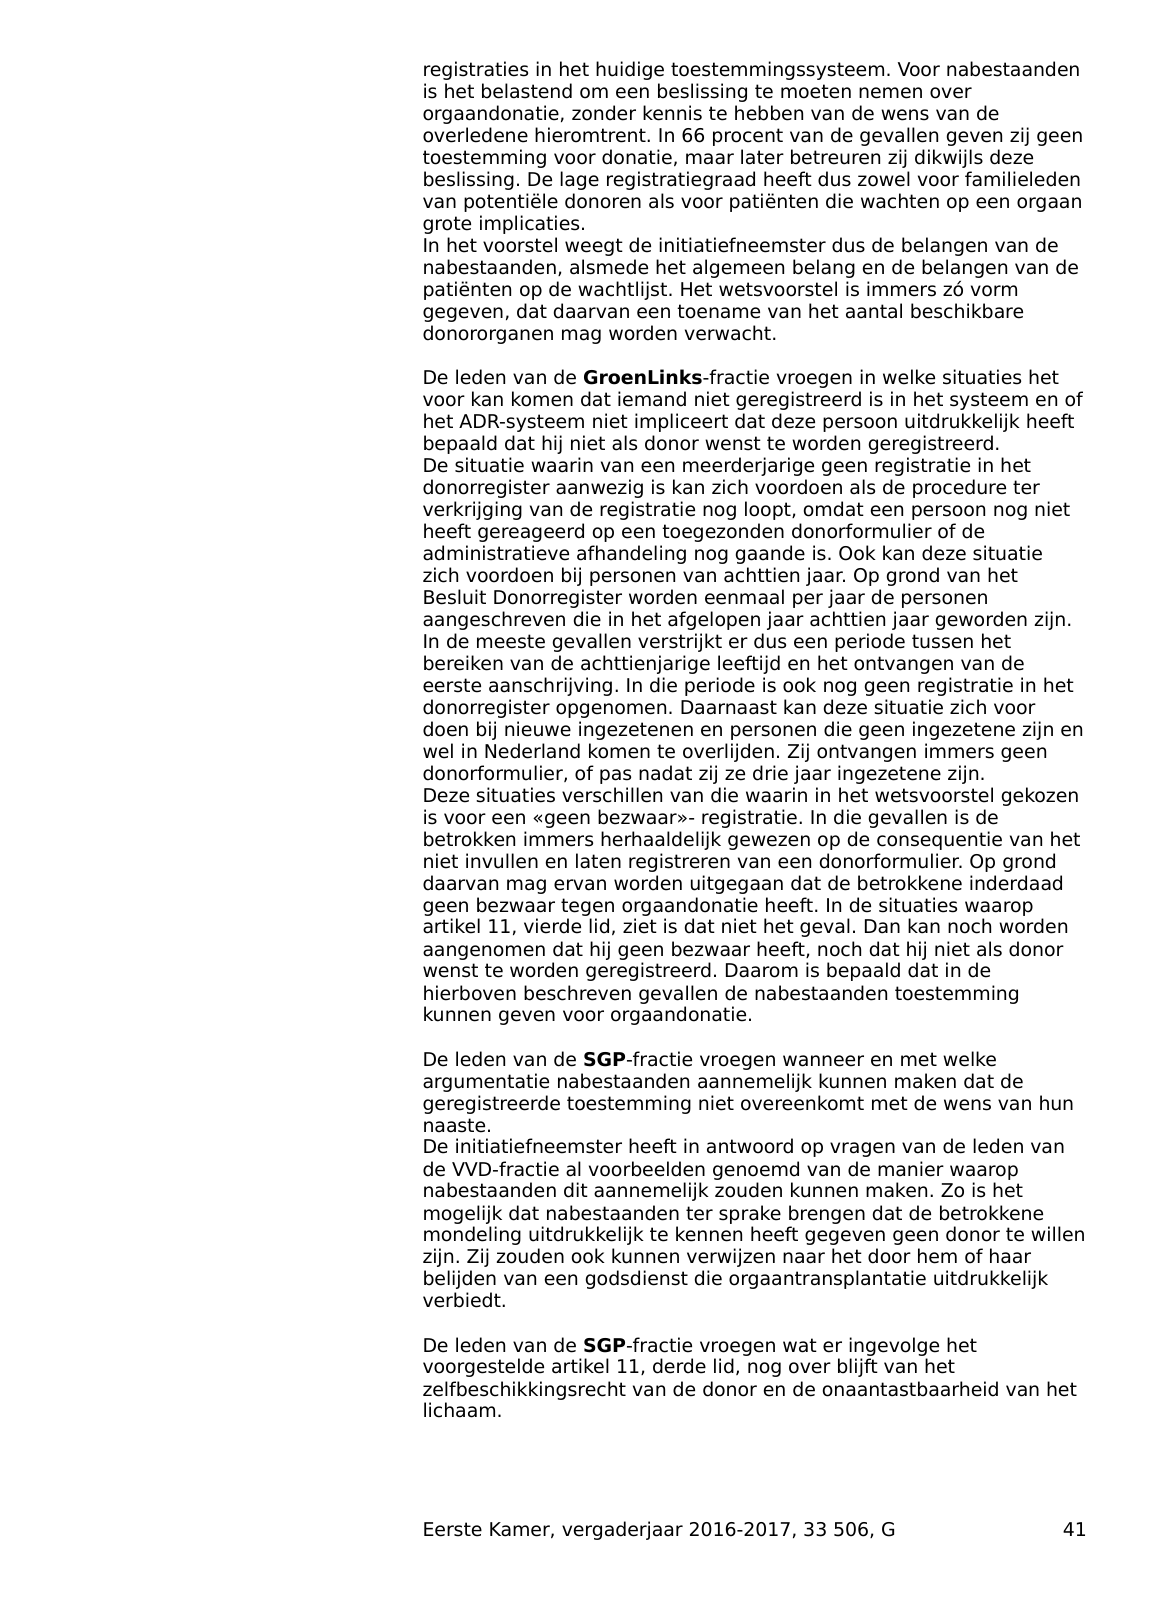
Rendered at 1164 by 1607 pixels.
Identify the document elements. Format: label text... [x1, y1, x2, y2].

text De leden van de SGP-fractie vroegen wanneer en met welke argumentatie nabestaanden aannemelijk kunnen maken dat de geregistreerde toestemming niet overeenkomt met de wens van hun naaste. [422, 1048, 1087, 1136]
text De leden van de SGP-fractie vroegen wat er ingevolge het voorgestelde artikel 11, derde lid, nog over blijft van het zelfbeschikkingsrecht van de donor en de onaantastbaarheid van het lichaam. [422, 1334, 1087, 1422]
text Deze situaties verschillen van die waarin in het wetsvoorstel gekozen is voor een «geen bezwaar»- registratie. In die gevallen is de betrokken immers herhaaldelijk gewezen op de consequentie van het niet invullen en laten registreren van een donorformulier. Op grond daarvan mag ervan worden uitgegaan dat de betrokkene inderdaad geen bezwaar tegen orgaandonatie heeft. In de situaties waarop artikel 11, vierde lid, ziet is dat niet het geval. Dan kan noch worden aangenomen dat hij geen bezwaar heeft, noch dat hij niet als donor wenst te worden geregistreerd. Daarom is bepaald dat in de hierboven beschreven gevallen de nabestaanden toestemming kunnen geven voor orgaandonatie. [422, 784, 1087, 1026]
text De leden van de GroenLinks-fractie vroegen in welke situaties het voor kan komen dat iemand niet geregistreerd is in het systeem en of het ADR-systeem niet impliceert dat deze persoon uitdrukkelijk heeft bepaald dat hij niet als donor wenst te worden geregistreerd. [422, 367, 1087, 455]
text registraties in het huidige toestemmingssysteem. Voor nabestaanden is het belastend om een beslissing te moeten nemen over orgaandonatie, zonder kennis te hebben van de wens van de overledene hieromtrent. In 66 procent van de gevallen geven zij geen toestemming voor donatie, maar later betreuren zij dikwijls deze beslissing. De lage registratiegraad heeft dus zowel voor familieleden van potentiële donoren als voor patiënten die wachten op een orgaan grote implicaties. [422, 59, 1087, 235]
text De situatie waarin van een meerderjarige geen registratie in het donorregister aanwezig is kan zich voordoen als de procedure ter verkrijging van de registratie nog loopt, omdat een persoon nog niet heeft gereageerd op een toegezonden donorformulier of de administratieve afhandeling nog gaande is. Ook kan deze situatie zich voordoen bij personen van achttien jaar. Op grond van het Besluit Donorregister worden eenmaal per jaar de personen aangeschreven die in het afgelopen jaar achttien jaar geworden zijn. In de meeste gevallen verstrijkt er dus een periode tussen het bereiken van de achttienjarige leeftijd en het ontvangen van de eerste aanschrijving. In die periode is ook nog geen registratie in het donorregister opgenomen. Daarnaast kan deze situatie zich voor doen bij nieuwe ingezetenen en personen die geen ingezetene zijn en wel in Nederland komen te overlijden. Zij ontvangen immers geen donorformulier, of pas nadat zij ze drie jaar ingezetene zijn. [422, 455, 1087, 784]
text In het voorstel weegt de initiatiefneemster dus de belangen van de nabestaanden, alsmede het algemeen belang en de belangen van de patiënten op de wachtlijst. Het wetsvoorstel is immers zó vorm gegeven, dat daarvan een toename van het aantal beschikbare donororganen mag worden verwacht. [422, 235, 1087, 345]
text De initiatiefneemster heeft in antwoord op vragen van de leden van de VVD-fractie al voorbeelden genoemd van de manier waarop nabestaanden dit aannemelijk zouden kunnen maken. Zo is het mogelijk dat nabestaanden ter sprake brengen dat de betrokkene mondeling uitdrukkelijk te kennen heeft gegeven geen donor te willen zijn. Zij zouden ook kunnen verwijzen naar het door hem of haar belijden van een godsdienst die orgaantransplantatie uitdrukkelijk verbiedt. [422, 1136, 1087, 1312]
